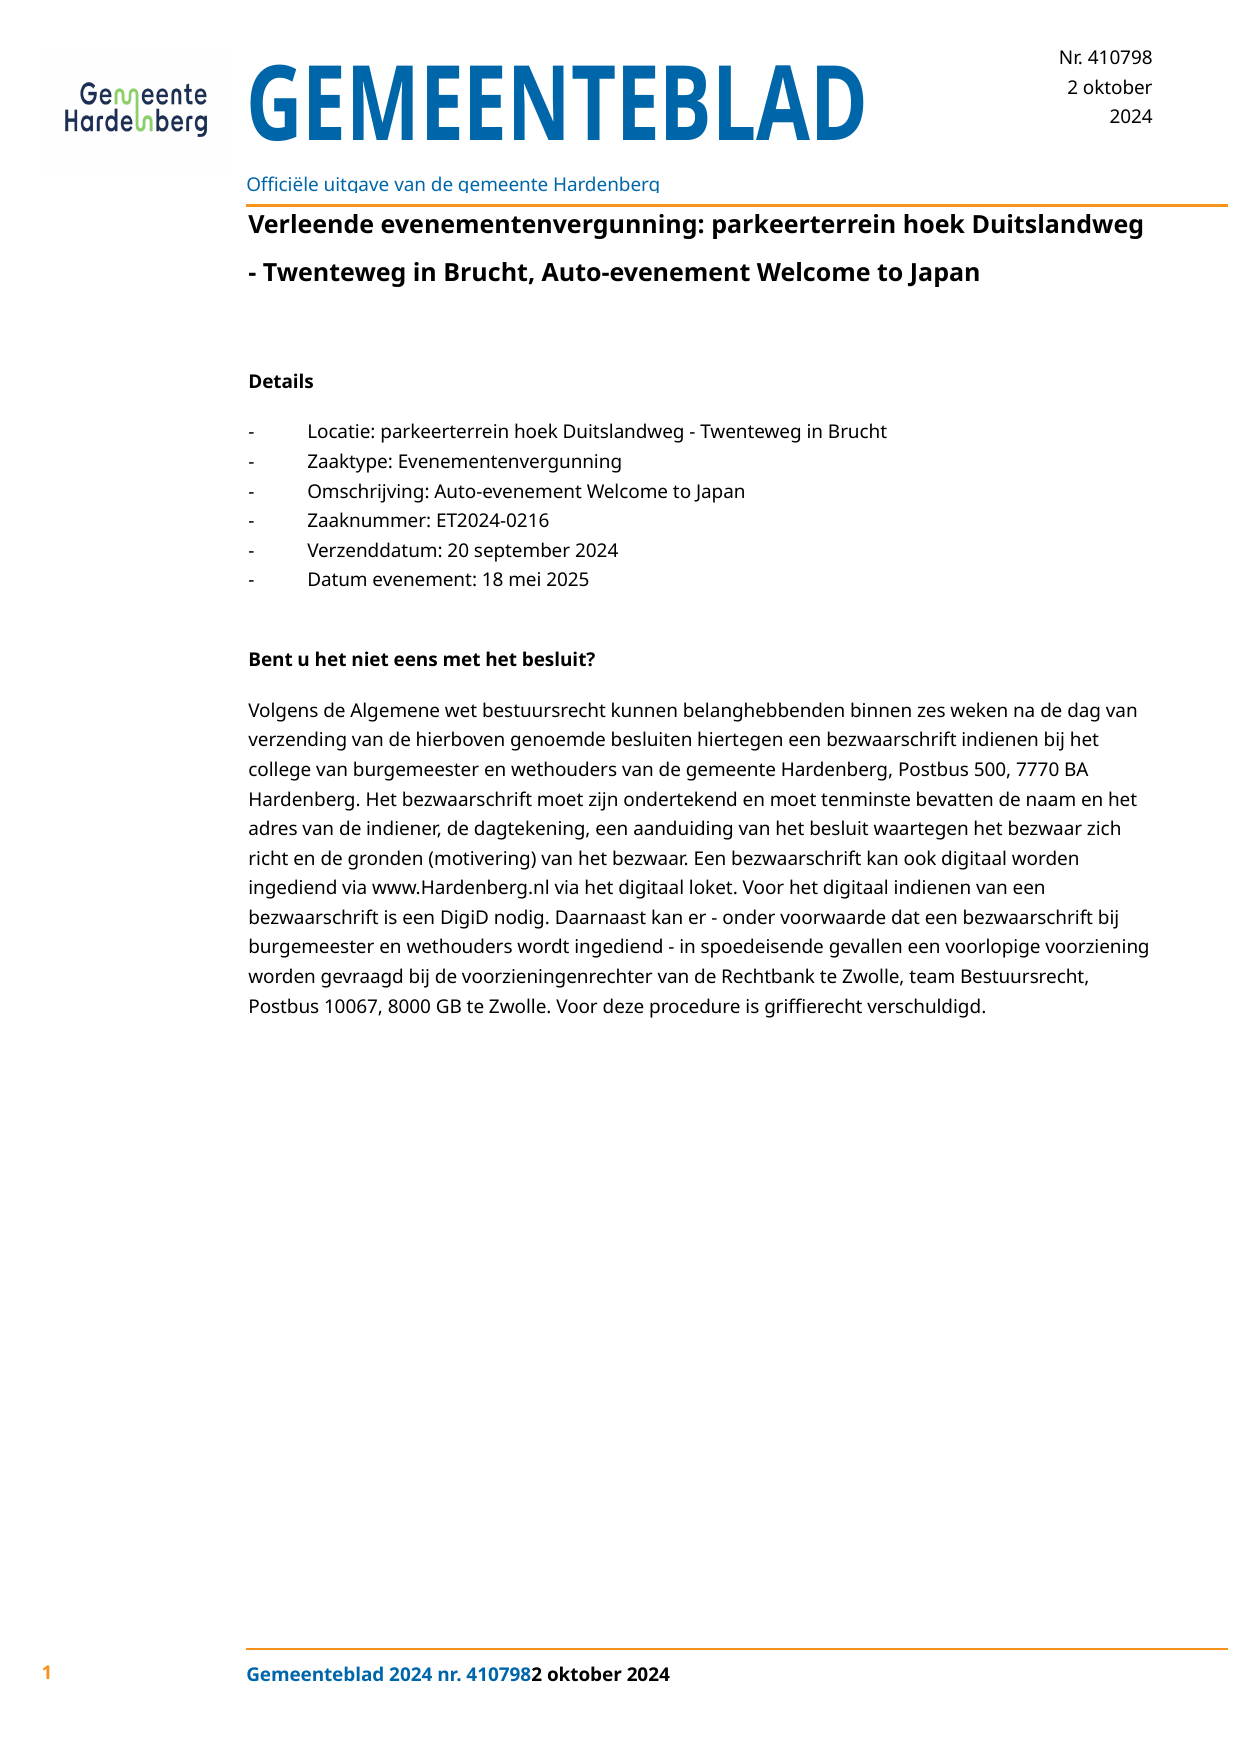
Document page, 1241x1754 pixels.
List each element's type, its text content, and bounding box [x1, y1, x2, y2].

text Details [248, 368, 1152, 394]
text Volgens de Algemene wet bestuursrecht kunnen belanghebbenden binnen zes weken na de dag van verzending van de hierboven genoemde besluiten hiertegen een bezwaarschrift indienen bij het college van burgemeester en wethouders van de gemeente Hardenberg, Postbus 500, 7770 BA Hardenberg. Het bezwaarschrift moet zijn ondertekend en moet tenminste bevatten de naam en het adres van de indiener, de dagtekening, een aanduiding van het besluit waartegen het bezwaar zich richt en de gronden (motivering) van het bezwaar. Een bezwaarschrift kan ook digitaal worden ingediend via www.Hardenberg.nl via het digitaal loket. Voor het digitaal indienen van een bezwaarschrift is een DigiD nodig. Daarnaast kan er - onder voorwaarde dat een bezwaarschrift bij burgemeester en wethouders wordt ingediend - in spoedeisende gevallen een voorlopige voorziening worden gevraagd bij de voorzieningenrechter van de Rechtbank te Zwolle, team Bestuursrecht, Postbus 10067, 8000 GB te Zwolle. Voor deze procedure is griffierecht verschuldigd. [248, 697, 1152, 1019]
text Verleende evenementenvergunning: parkeerterrein hoek Duitslandweg - Twenteweg in Brucht, Auto-evenement Welcome to Japan [248, 207, 1152, 288]
text Bent u het niet eens met het besluit? [248, 647, 1152, 672]
list Verzenddatum: 20 september 2024 [248, 537, 1152, 563]
list Locatie: parkeerterrein hoek Duitslandweg - Twenteweg in Brucht [248, 419, 1152, 444]
list Datum evenement: 18 mei 2025 [248, 567, 1152, 592]
list Omschrijving: Auto-evenement Welcome to Japan [248, 478, 1152, 504]
list Zaaktype: Evenementenvergunning [248, 448, 1152, 474]
list Zaaknummer: ET2024-0216 [248, 507, 1152, 533]
picture [41, 47, 231, 172]
